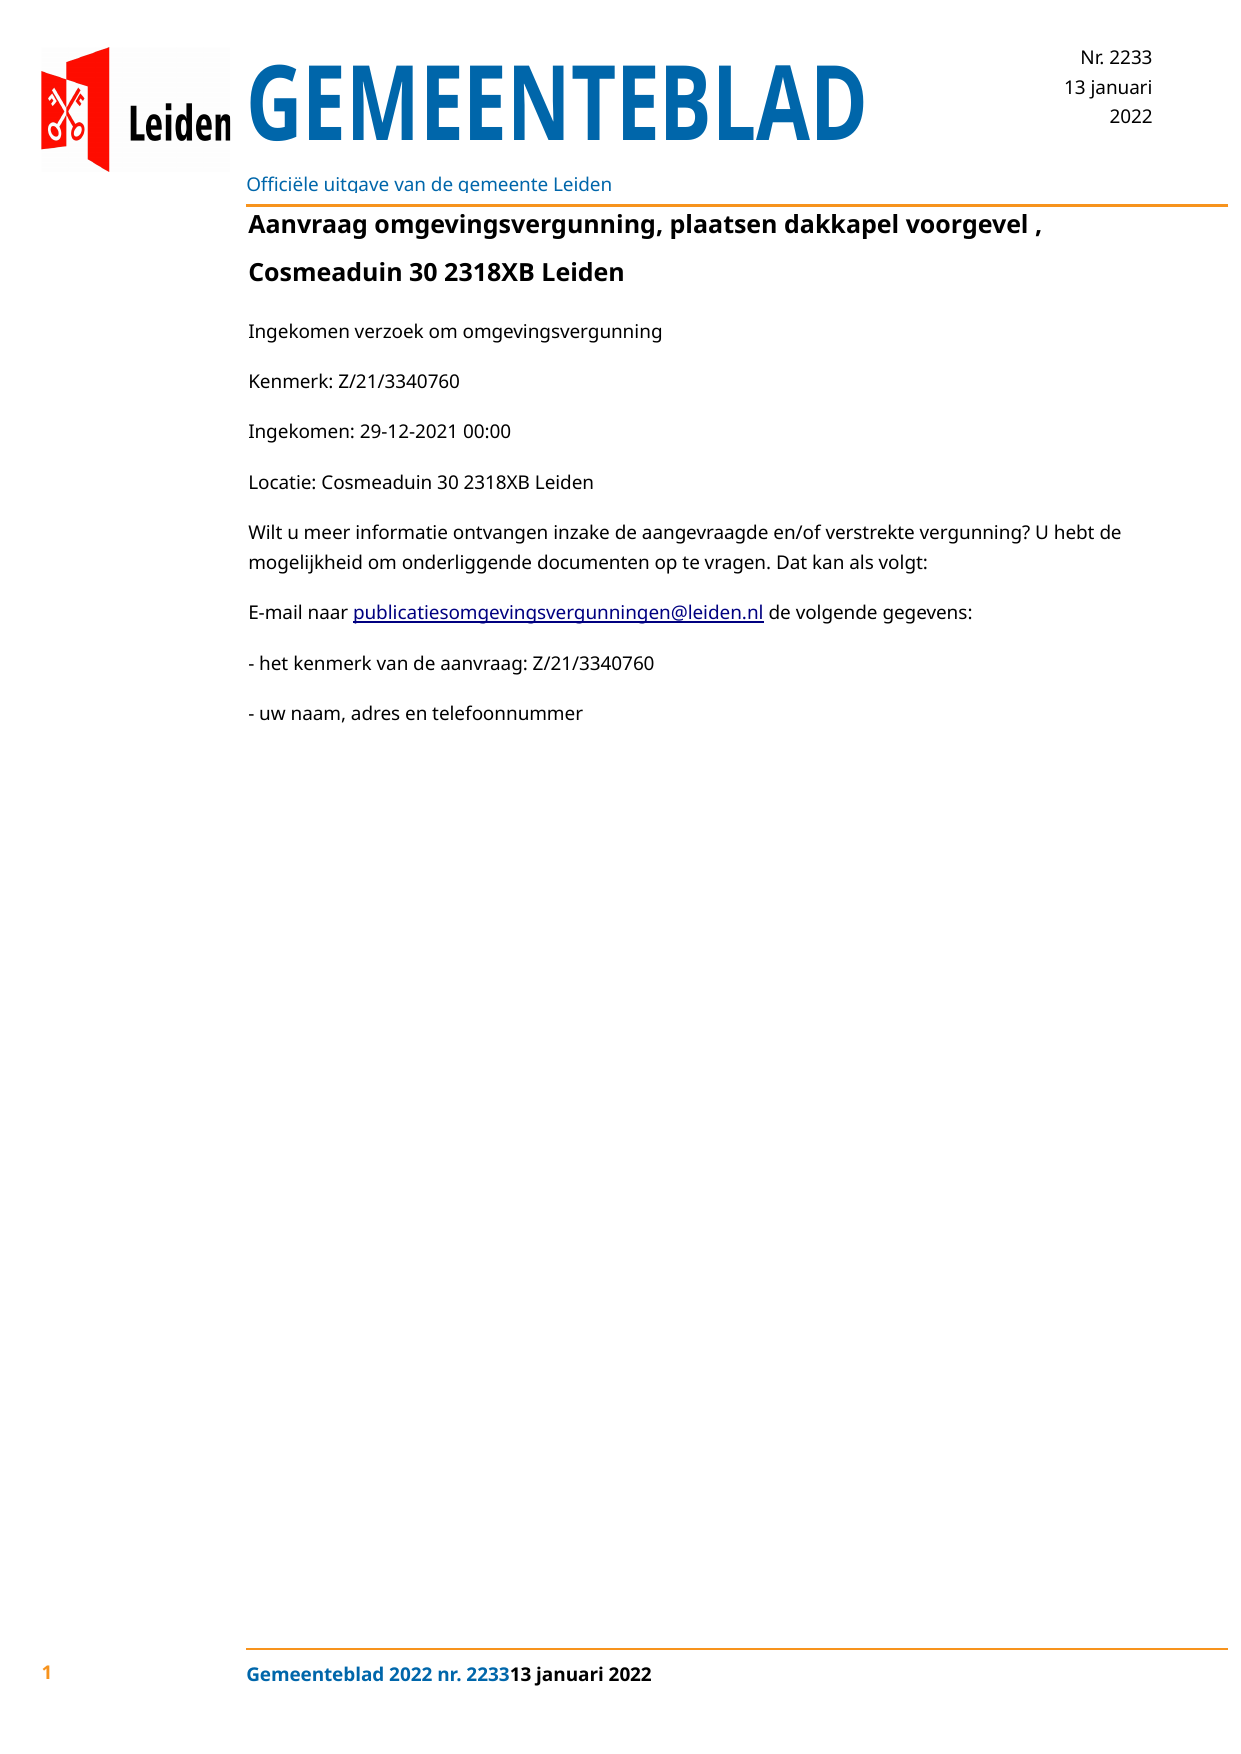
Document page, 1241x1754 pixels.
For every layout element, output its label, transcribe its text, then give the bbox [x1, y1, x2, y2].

text Ingekomen: 29-12-2021 00:00 [248, 419, 1152, 444]
text Aanvraag omgevingsvergunning, plaatsen dakkapel voorgevel , Cosmeaduin 30 2318XB Leiden [248, 207, 1152, 288]
text E-mail naar publicatiesomgevingsvergunningen@leiden.nl de volgende gegevens: [248, 599, 1152, 625]
text Locatie: Cosmeaduin 30 2318XB Leiden [248, 469, 1152, 495]
text Wilt u meer informatie ontvangen inzake de aangevraagde en/of verstrekte vergunning? U hebt de mogelijkheid om onderliggende documenten op te vragen. Dat kan als volgt: [248, 519, 1152, 575]
picture [41, 47, 231, 172]
text Ingekomen verzoek om omgevingsvergunning [248, 318, 1152, 344]
text - het kenmerk van de aanvraag: Z/21/3340760 [248, 650, 1152, 676]
text Kenmerk: Z/21/3340760 [248, 368, 1152, 394]
text - uw naam, adres en telefoonnummer [248, 700, 1152, 726]
